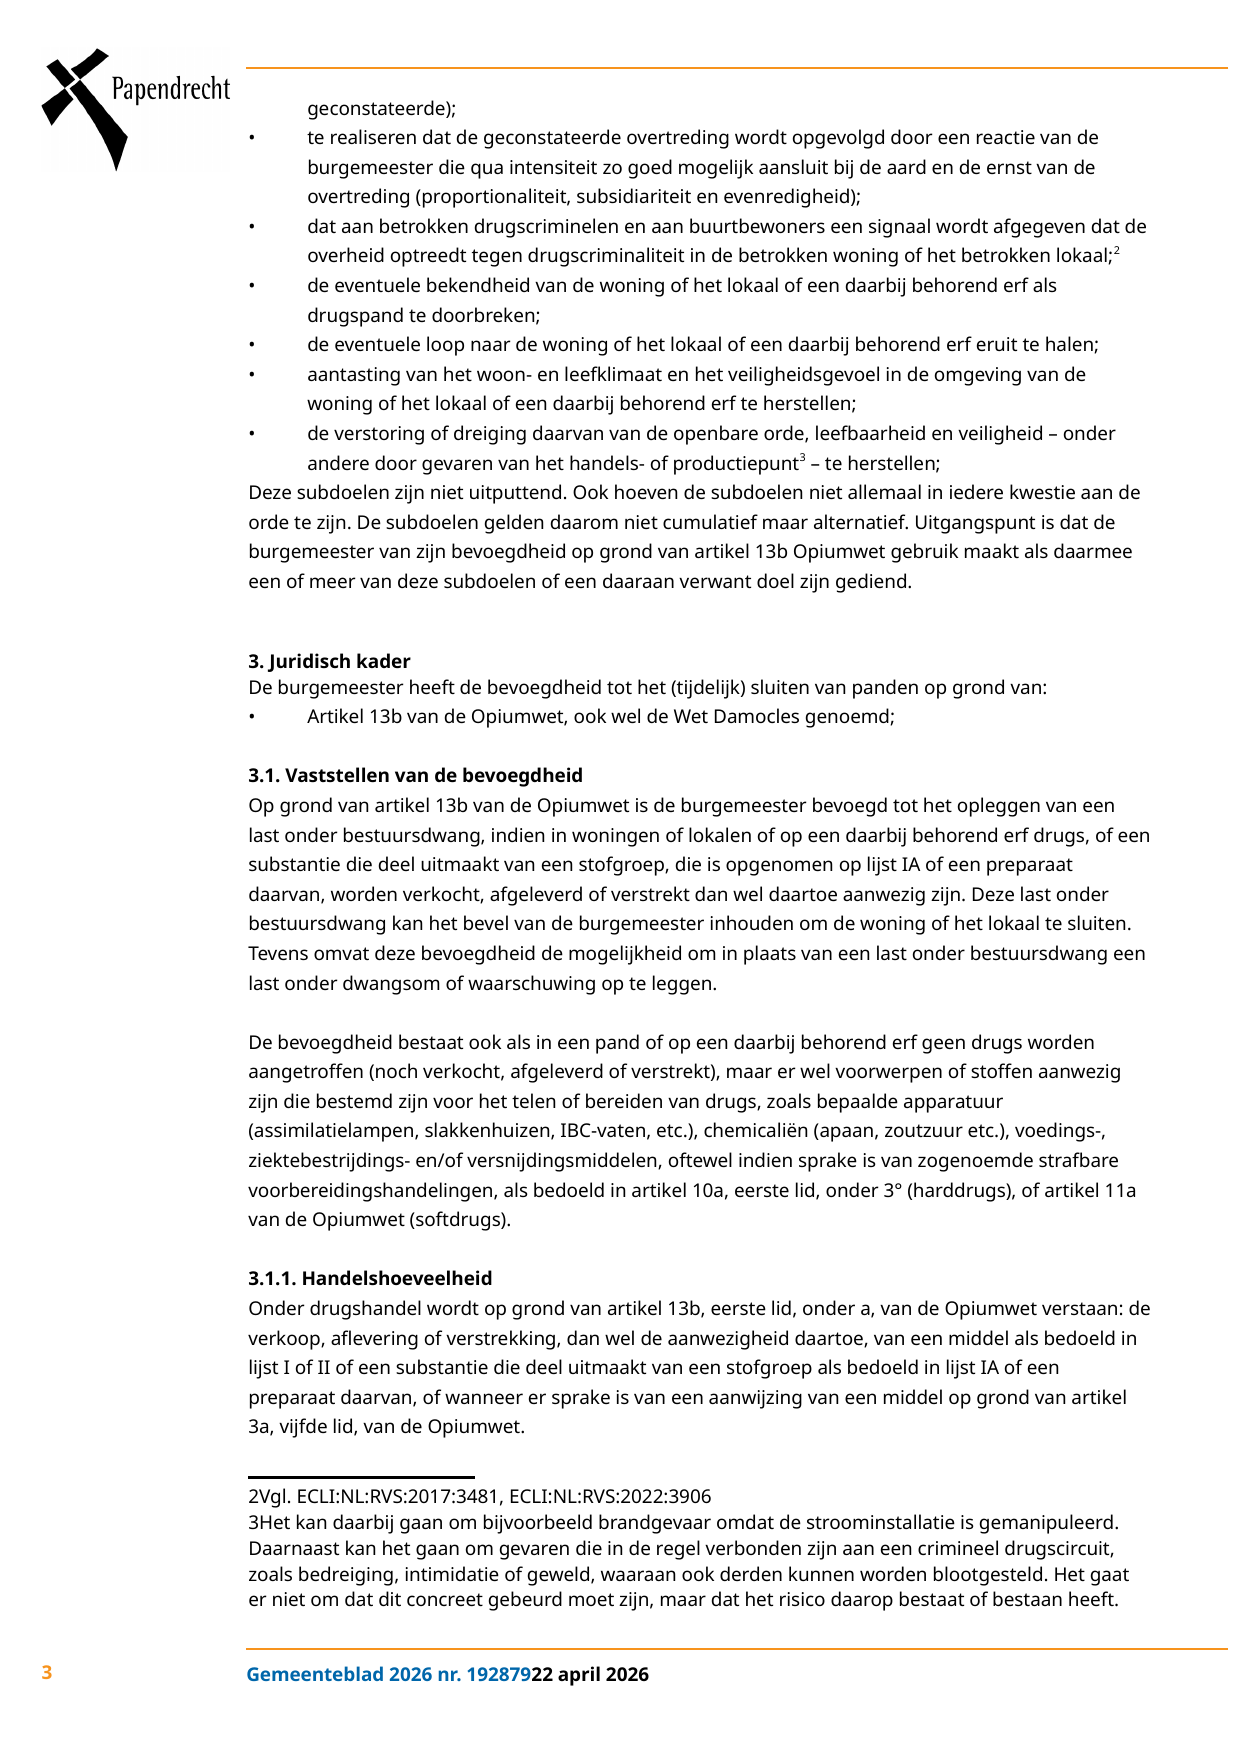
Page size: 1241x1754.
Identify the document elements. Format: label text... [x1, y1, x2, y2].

text 3.1. Vaststellen van de bevoegdheid [248, 763, 1152, 788]
text 3. Juridisch kader [248, 648, 1152, 674]
list aantasting van het woon- en leefklimaat en het veiligheidsgevoel in de omgeving van de woning of het lokaal of een daarbij behorend erf te herstellen; [248, 361, 1152, 416]
text Deze subdoelen zijn niet uitputtend. Ook hoeven de subdoelen niet allemaal in iedere kwestie aan de orde te zijn. De subdoelen gelden daarom niet cumulatief maar alternatief. Uitgangspunt is dat de burgemeester van zijn bevoegdheid op grond van artikel 13b Opiumwet gebruik maakt als daarmee een of meer van deze subdoelen of een daaraan verwant doel zijn gediend. [248, 479, 1152, 594]
list de eventuele bekendheid van de woning of het lokaal of een daarbij behorend erf als drugspand te doorbreken; [248, 272, 1152, 328]
list geconstateerde); [248, 95, 1152, 121]
list Artikel 13b van de Opiumwet, ook wel de Wet Damocles genoemd; [248, 703, 1152, 729]
list te realiseren dat de geconstateerde overtreding wordt opgevolgd door een reactie van de burgemeester die qua intensiteit zo goed mogelijk aansluit bij de aard en de ernst van de overtreding (proportionaliteit, subsidiariteit en evenredigheid); [248, 124, 1152, 209]
list Het kan daarbij gaan om bijvoorbeeld brandgevaar omdat de stroominstallatie is gemanipuleerd. Daarnaast kan het gaan om gevaren die in de regel verbonden zijn aan een crimineel drugscircuit, zoals bedreiging, intimidatie of geweld, waaraan ook derden kunnen worden blootgesteld. Het gaat er niet om dat dit concreet gebeurd moet zijn, maar dat het risico daarop bestaat of bestaan heeft. [248, 1509, 1152, 1612]
picture [41, 47, 231, 172]
text Onder drugshandel wordt op grond van artikel 13b, eerste lid, onder a, van de Opiumwet verstaan: de verkoop, aflevering of verstrekking, dan wel de aanwezigheid daartoe, van een middel als bedoeld in lijst I of II of een substantie die deel uitmaakt van een stofgroep als bedoeld in lijst IA of een preparaat daarvan, of wanneer er sprake is van een aanwijzing van een middel op grond van artikel 3a, vijfde lid, van de Opiumwet. [248, 1295, 1152, 1439]
list dat aan betrokken drugscriminelen en aan buurtbewoners een signaal wordt afgegeven dat de overheid optreedt tegen drugscriminaliteit in de betrokken woning of het betrokken lokaal; [248, 213, 1152, 268]
list de verstoring of dreiging daarvan van de openbare orde, leefbaarheid en veiligheid – onder andere door gevaren van het handels- of productiepunt – te herstellen; [248, 420, 1152, 476]
text De bevoegdheid bestaat ook als in een pand of op een daarbij behorend erf geen drugs worden aangetroffen (noch verkocht, afgeleverd of verstrekt), maar er wel voorwerpen of stoffen aanwezig zijn die bestemd zijn voor het telen of bereiden van drugs, zoals bepaalde apparatuur (assimilatielampen, slakkenhuizen, IBC-vaten, etc.), chemicaliën (apaan, zoutzuur etc.), voedings-, ziektebestrijdings- en/of versnijdingsmiddelen, oftewel indien sprake is van zogenoemde strafbare voorbereidingshandelingen, als bedoeld in artikel 10a, eerste lid, onder 3° (harddrugs), of artikel 11a van de Opiumwet (softdrugs). [248, 1029, 1152, 1232]
text De burgemeester heeft de bevoegdheid tot het (tijdelijk) sluiten van panden op grond van: [248, 674, 1152, 699]
text 3.1.1. Handelshoeveelheid [248, 1266, 1152, 1291]
list de eventuele loop naar de woning of het lokaal of een daarbij behorend erf eruit te halen; [248, 331, 1152, 357]
text Op grond van artikel 13b van de Opiumwet is de burgemeester bevoegd tot het opleggen van een last onder bestuursdwang, indien in woningen of lokalen of op een daarbij behorend erf drugs, of een substantie die deel uitmaakt van een stofgroep, die is opgenomen op lijst IA of een preparaat daarvan, worden verkocht, afgeleverd of verstrekt dan wel daartoe aanwezig zijn. Deze last onder bestuursdwang kan het bevel van de burgemeester inhouden om de woning of het lokaal te sluiten. Tevens omvat deze bevoegdheid de mogelijkheid om in plaats van een last onder bestuursdwang een last onder dwangsom of waarschuwing op te leggen. [248, 792, 1152, 995]
list Vgl. ECLI:NL:RVS:2017:3481, ECLI:NL:RVS:2022:3906 [248, 1483, 1152, 1509]
